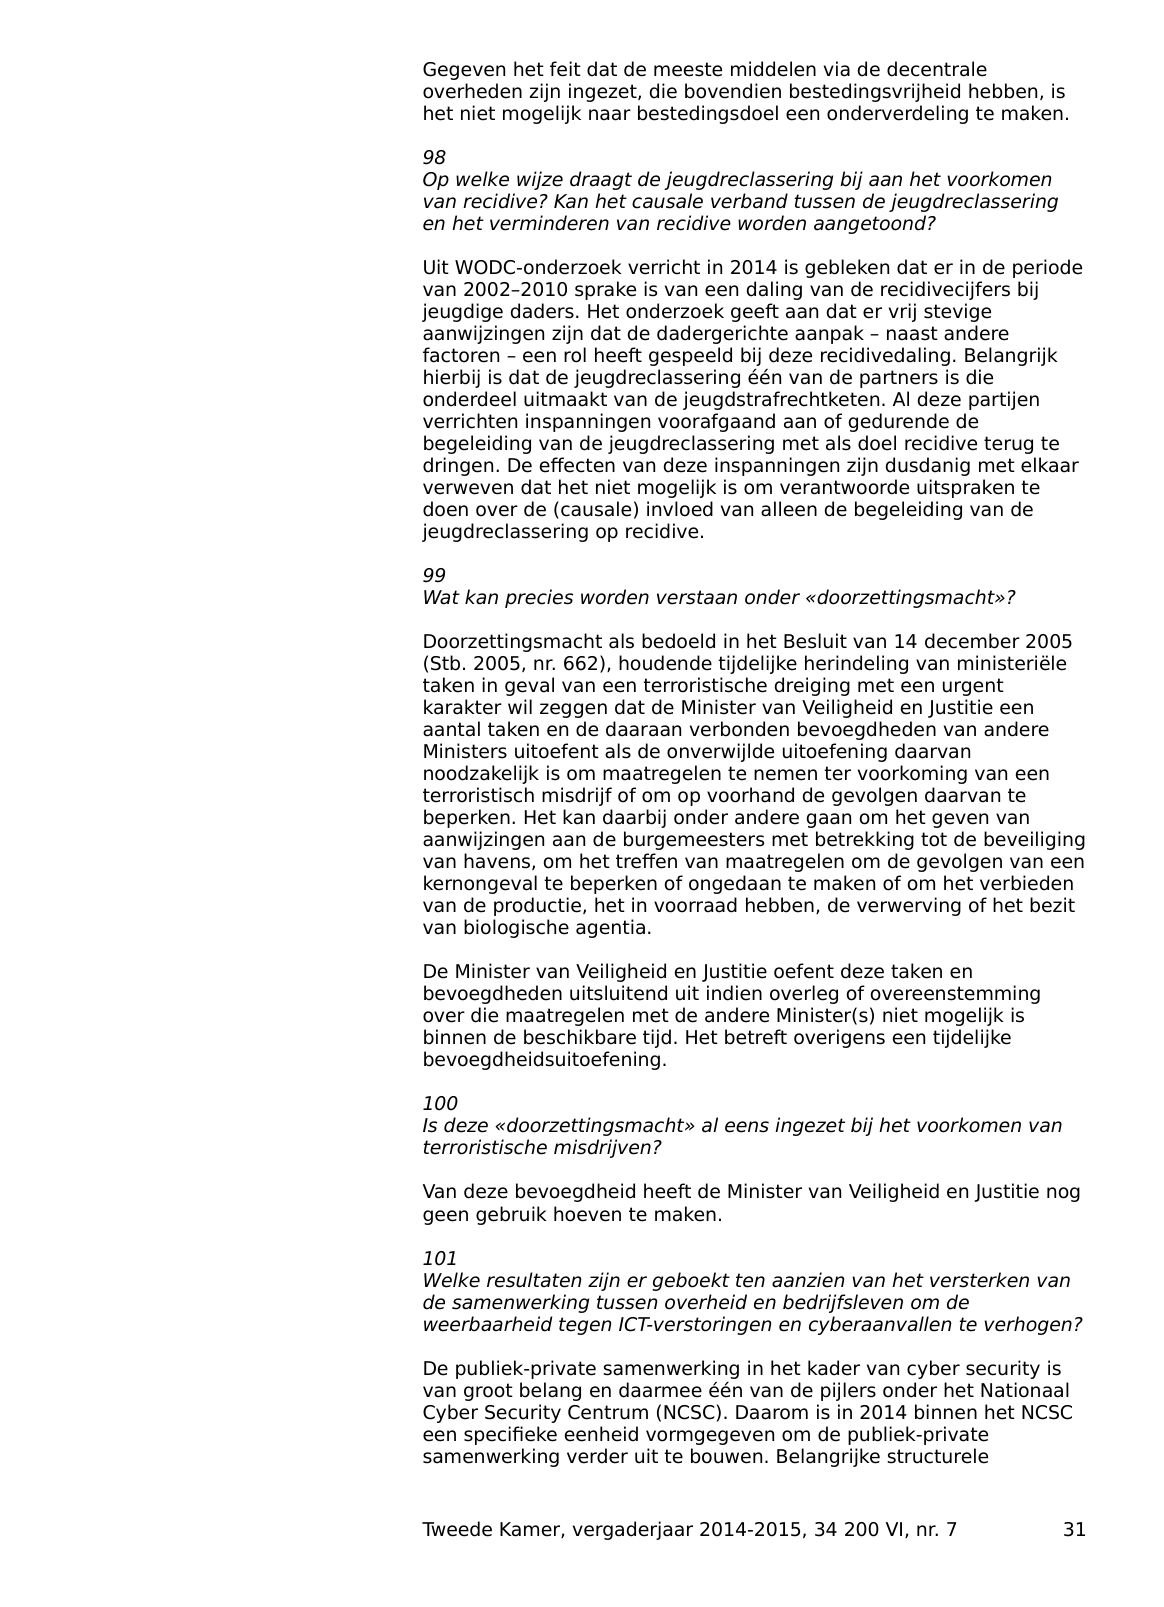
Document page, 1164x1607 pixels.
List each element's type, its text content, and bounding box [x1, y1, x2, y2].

text Doorzettingsmacht als bedoeld in het Besluit van 14 december 2005 (Stb. 2005, nr. 662), houdende tijdelijke herindeling van ministeriële taken in geval van een terroristische dreiging met een urgent karakter wil zeggen dat de Minister van Veiligheid en Justitie een aantal taken en de daaraan verbonden bevoegdheden van andere Ministers uitoefent als de onverwijlde uitoefening daarvan noodzakelijk is om maatregelen te nemen ter voorkoming van een terroristisch misdrijf of om op voorhand de gevolgen daarvan te beperken. Het kan daarbij onder andere gaan om het geven van aanwijzingen aan de burgemeesters met betrekking tot de beveiliging van havens, om het treffen van maatregelen om de gevolgen van een kernongeval te beperken of ongedaan te maken of om het verbieden van de productie, het in voorraad hebben, de verwerving of het bezit van biologische agentia. [422, 631, 1087, 939]
text Op welke wijze draagt de jeugdreclassering bij aan het voorkomen van recidive? Kan het causale verband tussen de jeugdreclassering en het verminderen van recidive worden aangetoond? [422, 169, 1087, 235]
text 98 [422, 147, 1087, 169]
text Is deze «doorzettingsmacht» al eens ingezet bij het voorkomen van terroristische misdrijven? [422, 1115, 1087, 1159]
text Wat kan precies worden verstaan onder «doorzettingsmacht»? [422, 587, 1087, 609]
text 99 [422, 565, 1087, 587]
text Welke resultaten zijn er geboekt ten aanzien van het versterken van de samenwerking tussen overheid en bedrijfsleven om de weerbaarheid tegen ICT-verstoringen en cyberaanvallen te verhogen? [422, 1269, 1087, 1336]
text 100 [422, 1093, 1087, 1115]
text De publiek-private samenwerking in het kader van cyber security is van groot belang en daarmee één van de pijlers onder het Nationaal Cyber Security Centrum (NCSC). Daarom is in 2014 binnen het NCSC een specifieke eenheid vormgegeven om de publiek-private samenwerking verder uit te bouwen. Belangrijke structurele [422, 1358, 1087, 1468]
text Van deze bevoegdheid heeft de Minister van Veiligheid en Justitie nog geen gebruik hoeven te maken. [422, 1181, 1087, 1225]
text 101 [422, 1248, 1087, 1269]
text Uit WODC-onderzoek verricht in 2014 is gebleken dat er in de periode van 2002–2010 sprake is van een daling van de recidivecijfers bij jeugdige daders. Het onderzoek geeft aan dat er vrij stevige aanwijzingen zijn dat de dadergerichte aanpak – naast andere factoren – een rol heeft gespeeld bij deze recidivedaling. Belangrijk hierbij is dat de jeugdreclassering één van de partners is die onderdeel uitmaakt van de jeugdstrafrechtketen. Al deze partijen verrichten inspanningen voorafgaand aan of gedurende de begeleiding van de jeugdreclassering met als doel recidive terug te dringen. De effecten van deze inspanningen zijn dusdanig met elkaar verweven dat het niet mogelijk is om verantwoorde uitspraken te doen over de (causale) invloed van alleen de begeleiding van de jeugdreclassering op recidive. [422, 257, 1087, 543]
text Gegeven het feit dat de meeste middelen via de decentrale overheden zijn ingezet, die bovendien bestedingsvrijheid hebben, is het niet mogelijk naar bestedingsdoel een onderverdeling te maken. [422, 59, 1087, 125]
text De Minister van Veiligheid en Justitie oefent deze taken en bevoegdheden uitsluitend uit indien overleg of overeenstemming over die maatregelen met de andere Minister(s) niet mogelijk is binnen de beschikbare tijd. Het betreft overigens een tijdelijke bevoegdheidsuitoefening. [422, 961, 1087, 1071]
